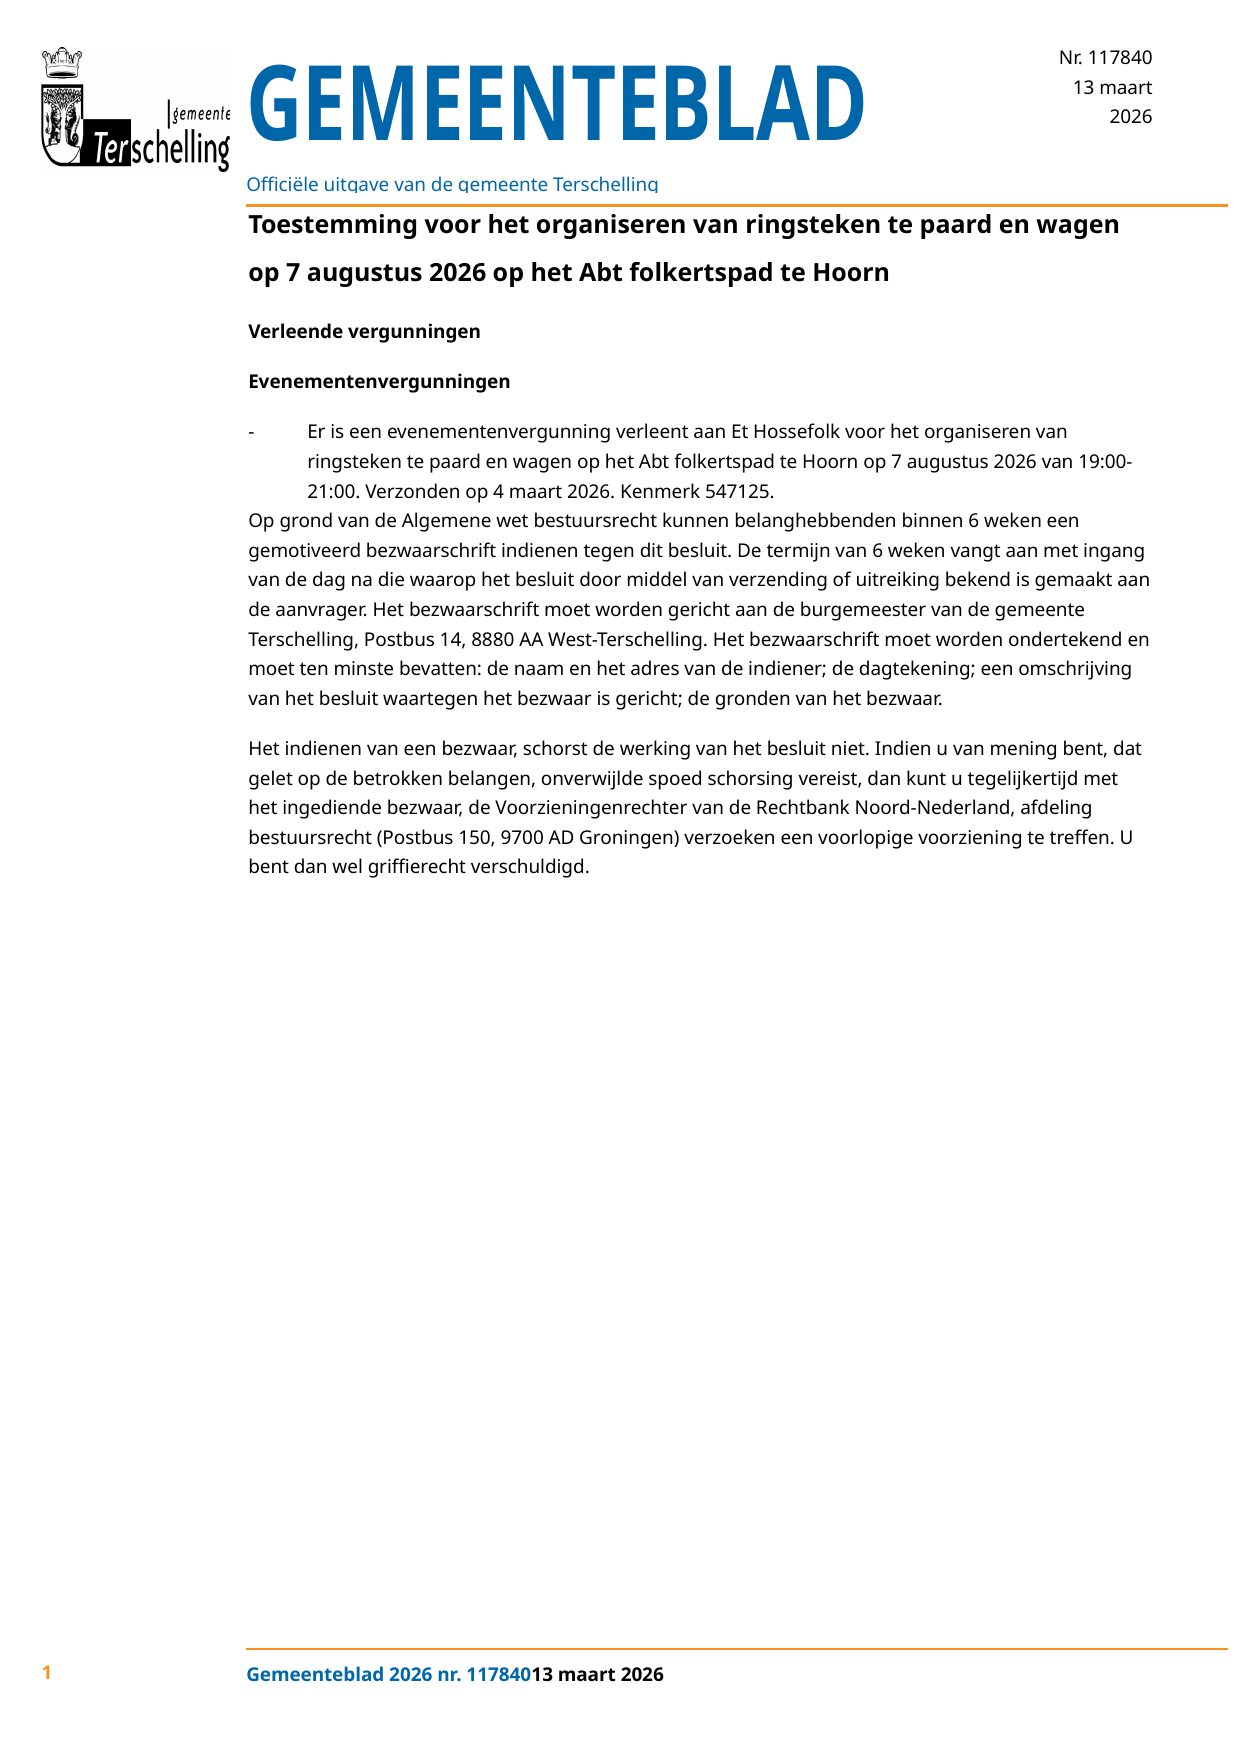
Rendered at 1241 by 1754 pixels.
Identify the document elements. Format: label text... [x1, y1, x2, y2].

text Toestemming voor het organiseren van ringsteken te paard en wagen op 7 augustus 2026 op het Abt folkertspad te Hoorn [248, 207, 1152, 288]
text Het indienen van een bezwaar, schorst de werking van het besluit niet. Indien u van mening bent, dat gelet op de betrokken belangen, onverwijlde spoed schorsing vereist, dan kunt u tegelijkertijd met het ingediende bezwaar, de Voorzieningenrechter van de Rechtbank Noord-Nederland, afdeling bestuursrecht (Postbus 150, 9700 AD Groningen) verzoeken een voorlopige voorziening te treffen. U bent dan wel griffierecht verschuldigd. [248, 735, 1152, 879]
picture [41, 47, 231, 172]
text Verleende vergunningen [248, 318, 1152, 344]
list Er is een evenementenvergunning verleent aan Et Hossefolk voor het organiseren van ringsteken te paard en wagen op het Abt folkertspad te Hoorn op 7 augustus 2026 van 19:00-21:00. Verzonden op 4 maart 2026. Kenmerk 547125. [248, 419, 1152, 504]
text Evenementenvergunningen [248, 368, 1152, 394]
text Op grond van de Algemene wet bestuursrecht kunnen belanghebbenden binnen 6 weken een gemotiveerd bezwaarschrift indienen tegen dit besluit. De termijn van 6 weken vangt aan met ingang van de dag na die waarop het besluit door middel van verzending of uitreiking bekend is gemaakt aan de aanvrager. Het bezwaarschrift moet worden gericht aan de burgemeester van de gemeente Terschelling, Postbus 14, 8880 AA West-Terschelling. Het bezwaarschrift moet worden ondertekend en moet ten minste bevatten: de naam en het adres van de indiener; de dagtekening; een omschrijving van het besluit waartegen het bezwaar is gericht; de gronden van het bezwaar. [248, 507, 1152, 711]
